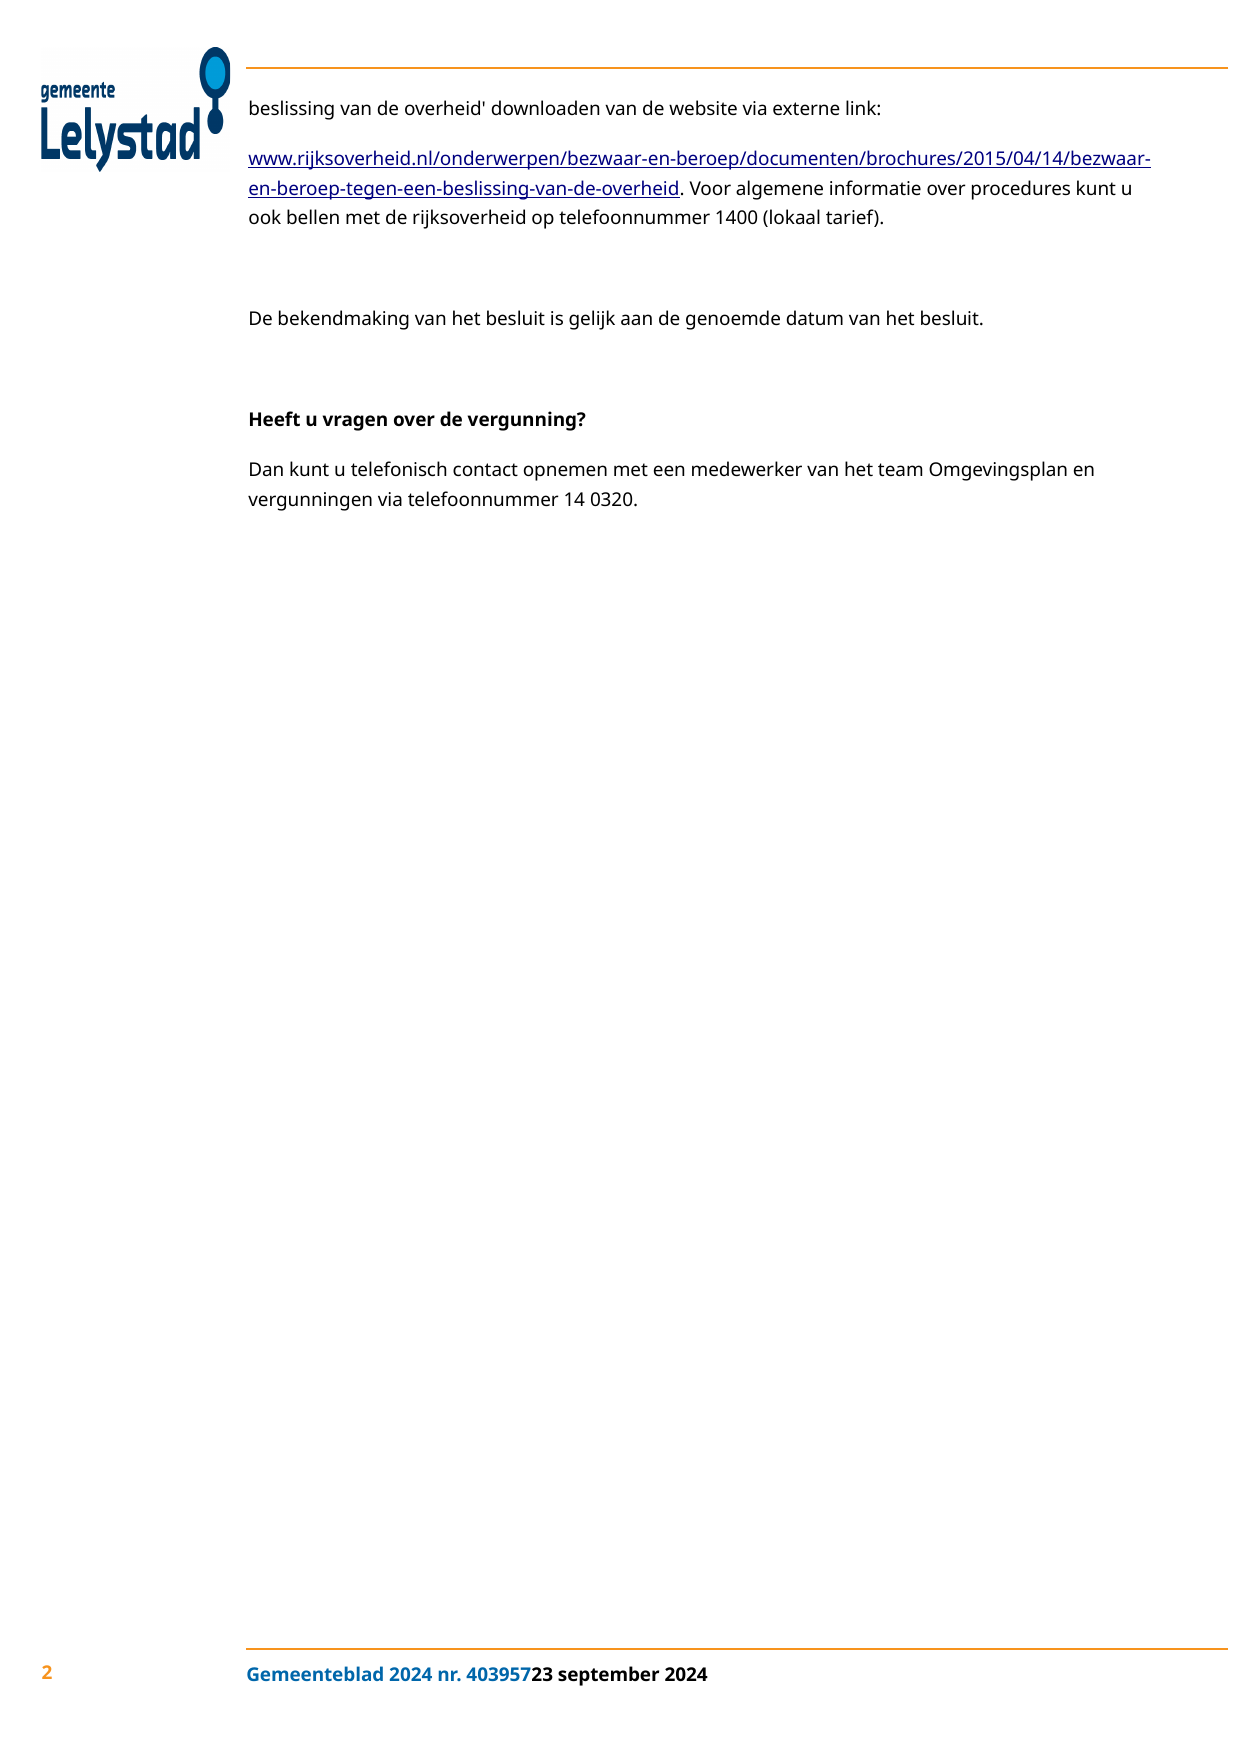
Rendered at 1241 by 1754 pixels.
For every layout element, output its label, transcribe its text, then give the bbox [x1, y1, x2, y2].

text Heeft u vragen over de vergunning? [248, 406, 1152, 432]
text Dan kunt u telefonisch contact opnemen met een medewerker van het team Omgevingsplan en vergunningen via telefoonnummer 14 0320. [248, 456, 1152, 512]
text De bekendmaking van het besluit is gelijk aan de genoemde datum van het besluit. [248, 305, 1152, 331]
text www.rijksoverheid.nl/onderwerpen/bezwaar-en-beroep/documenten/brochures/2015/04/14/bezwaar-en-beroep-tegen-een-beslissing-van-de-overheid. Voor algemene informatie over procedures kunt u ook bellen met de rijksoverheid op telefoonnummer 1400 (lokaal tarief). [248, 145, 1152, 230]
text beslissing van de overheid' downloaden van de website via externe link: [248, 95, 1152, 121]
picture [41, 47, 231, 172]
